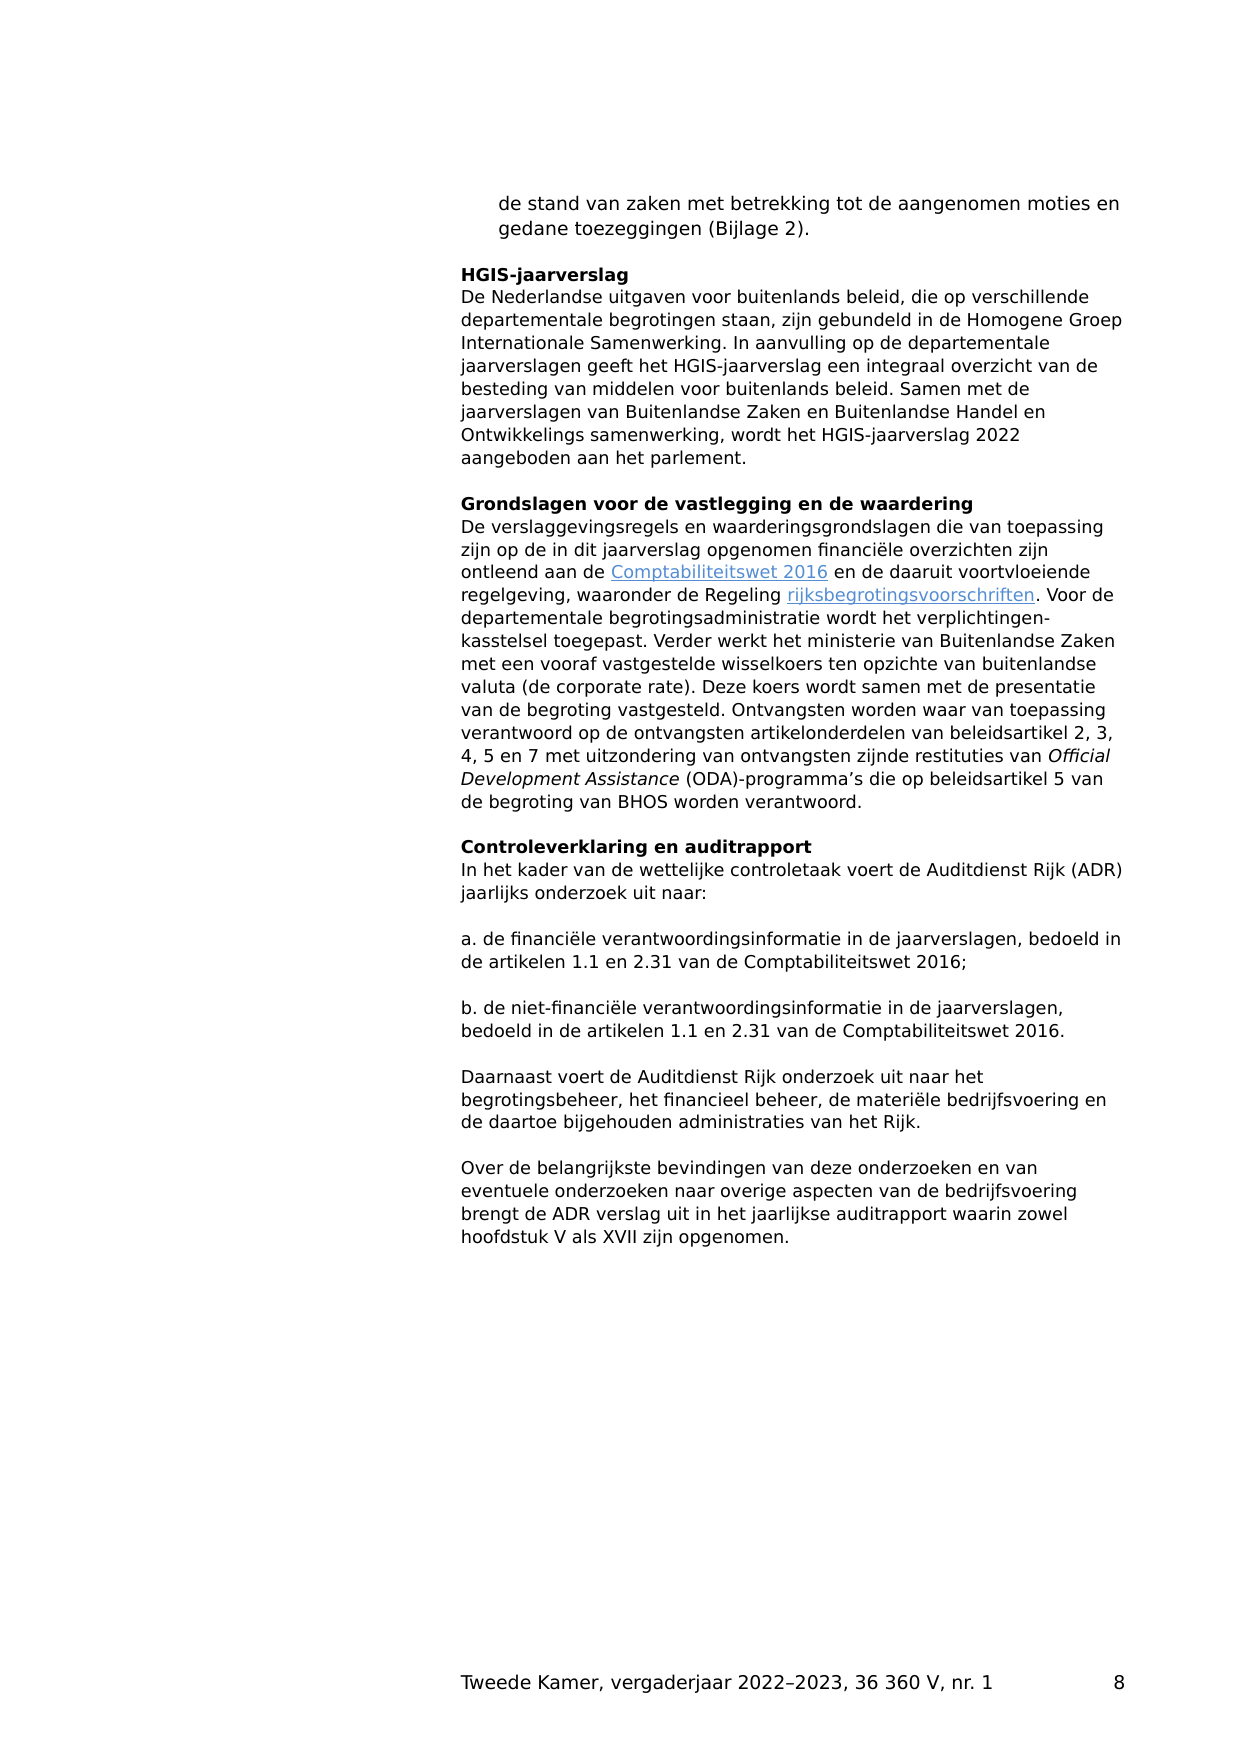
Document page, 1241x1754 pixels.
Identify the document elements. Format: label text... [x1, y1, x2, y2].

text b. de niet-financiële verantwoordingsinformatie in de jaarverslagen, bedoeld in de artikelen 1.1 en 2.31 van de Comptabiliteitswet 2016. [461, 996, 1125, 1042]
text Daarnaast voert de Auditdienst Rijk onderzoek uit naar het begrotingsbeheer, het financieel beheer, de materiële bedrijfsvoering en de daartoe bijgehouden administraties van het Rijk. [461, 1065, 1125, 1133]
text a. de financiële verantwoordingsinformatie in de jaarverslagen, bedoeld in de artikelen 1.1 en 2.31 van de Comptabiliteitswet 2016; [461, 927, 1125, 973]
text Over de belangrijkste bevindingen van deze onderzoeken en van eventuele onderzoeken naar overige aspecten van de bedrijfsvoering brengt de ADR verslag uit in het jaarlijkse auditrapport waarin zowel hoofdstuk V als XVII zijn opgenomen. [461, 1156, 1125, 1248]
list de stand van zaken met betrekking tot de aangenomen moties en gedane toezeggingen (Bijlage 2). [461, 191, 1125, 241]
text HGIS-jaarverslag De Nederlandse uitgaven voor buitenlands beleid, die op verschillende departementale begrotingen staan, zijn gebundeld in de Homogene Groep Internationale Samenwerking. In aanvulling op de departementale jaarverslagen geeft het HGIS-jaarverslag een integraal overzicht van de besteding van middelen voor buitenlands beleid. Samen met de jaarverslagen van Buitenlandse Zaken en Buitenlandse Handel en Ontwikkelings samenwerking, wordt het HGIS-jaarverslag 2022 aangeboden aan het parlement. [461, 263, 1125, 469]
text Grondslagen voor de vastlegging en de waardering De verslaggevingsregels en waarderingsgrondslagen die van toepassing zijn op de in dit jaarverslag opgenomen financiële overzichten zijn ontleend aan de Comptabiliteitswet 2016 en de daaruit voortvloeiende regelgeving, waaronder de Regeling rijksbegrotingsvoorschriften. Voor de departementale begrotingsadministratie wordt het verplichtingen-kasstelsel toegepast. Verder werkt het ministerie van Buitenlandse Zaken met een vooraf vastgestelde wisselkoers ten opzichte van buitenlandse valuta (de corporate rate). Deze koers wordt samen met de presentatie van de begroting vastgesteld. Ontvangsten worden waar van toepassing verantwoord op de ontvangsten artikelonderdelen van beleidsartikel 2, 3, 4, 5 en 7 met uitzondering van ontvangsten zijnde restituties van Official Development Assistance (ODA)-programma’s die op beleidsartikel 5 van de begroting van BHOS worden verantwoord. [461, 492, 1125, 813]
text Controleverklaring en auditrapport In het kader van de wettelijke controletaak voert de Auditdienst Rijk (ADR) jaarlijks onderzoek uit naar: [461, 836, 1125, 904]
